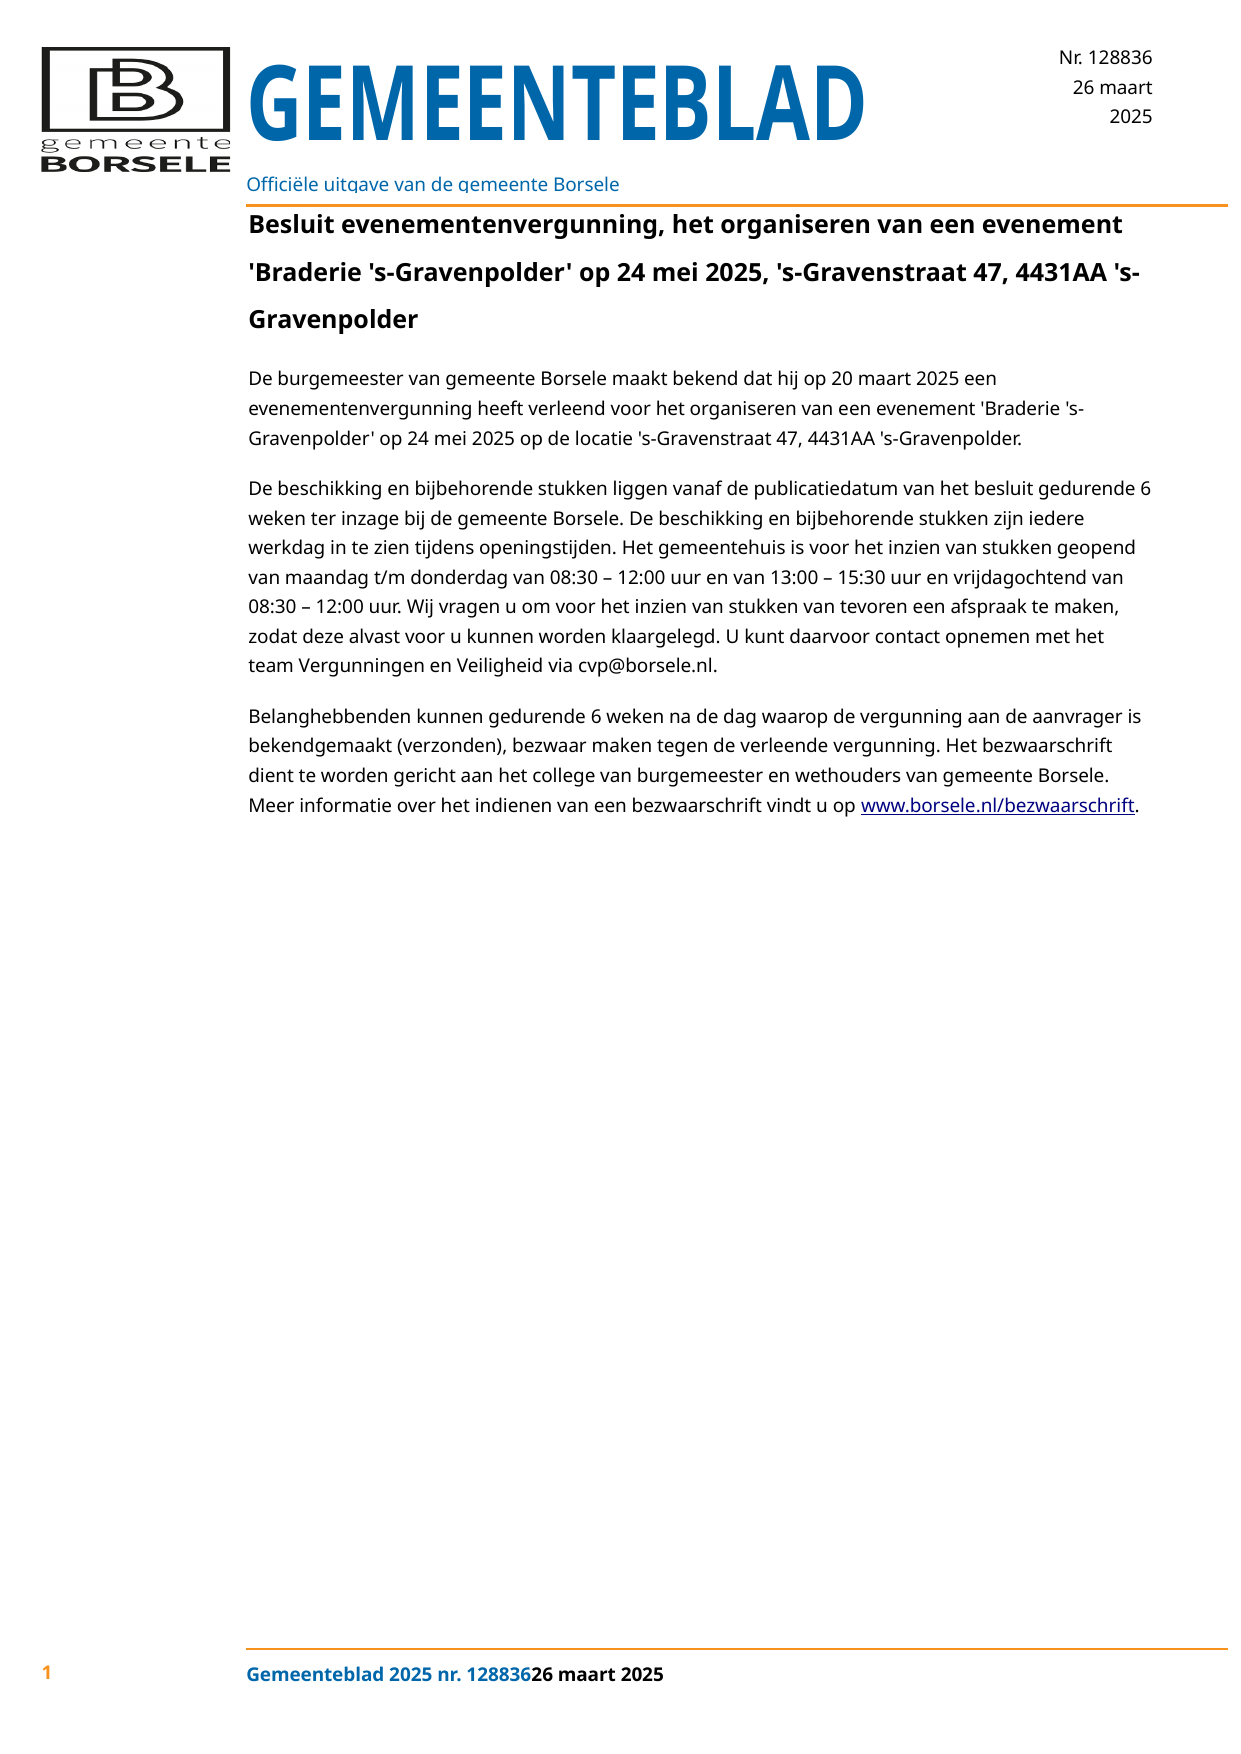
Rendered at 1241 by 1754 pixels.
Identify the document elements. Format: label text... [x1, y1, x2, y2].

text De beschikking en bijbehorende stukken liggen vanaf de publicatiedatum van het besluit gedurende 6 weken ter inzage bij de gemeente Borsele. De beschikking en bijbehorende stukken zijn iedere werkdag in te zien tijdens openingstijden. Het gemeentehuis is voor het inzien van stukken geopend van maandag t/m donderdag van 08:30 – 12:00 uur en van 13:00 – 15:30 uur en vrijdagochtend van 08:30 – 12:00 uur. Wij vragen u om voor het inzien van stukken van tevoren een afspraak te maken, zodat deze alvast voor u kunnen worden klaargelegd. U kunt daarvoor contact opnemen met het team Vergunningen en Veiligheid via cvp@borsele.nl. [248, 475, 1152, 678]
text Besluit evenementenvergunning, het organiseren van een evenement 'Braderie 's-Gravenpolder' op 24 mei 2025, 's-Gravenstraat 47, 4431AA 's-Gravenpolder [248, 207, 1152, 336]
text Belanghebbenden kunnen gedurende 6 weken na de dag waarop de vergunning aan de aanvrager is bekendgemaakt (verzonden), bezwaar maken tegen de verleende vergunning. Het bezwaarschrift dient te worden gericht aan het college van burgemeester en wethouders van gemeente Borsele. Meer informatie over het indienen van een bezwaarschrift vindt u op www.borsele.nl/bezwaarschrift. [248, 703, 1152, 817]
text De burgemeester van gemeente Borsele maakt bekend dat hij op 20 maart 2025 een evenementenvergunning heeft verleend voor het organiseren van een evenement 'Braderie 's-Gravenpolder' op 24 mei 2025 op de locatie 's-Gravenstraat 47, 4431AA 's-Gravenpolder. [248, 366, 1152, 450]
picture [41, 47, 231, 172]
